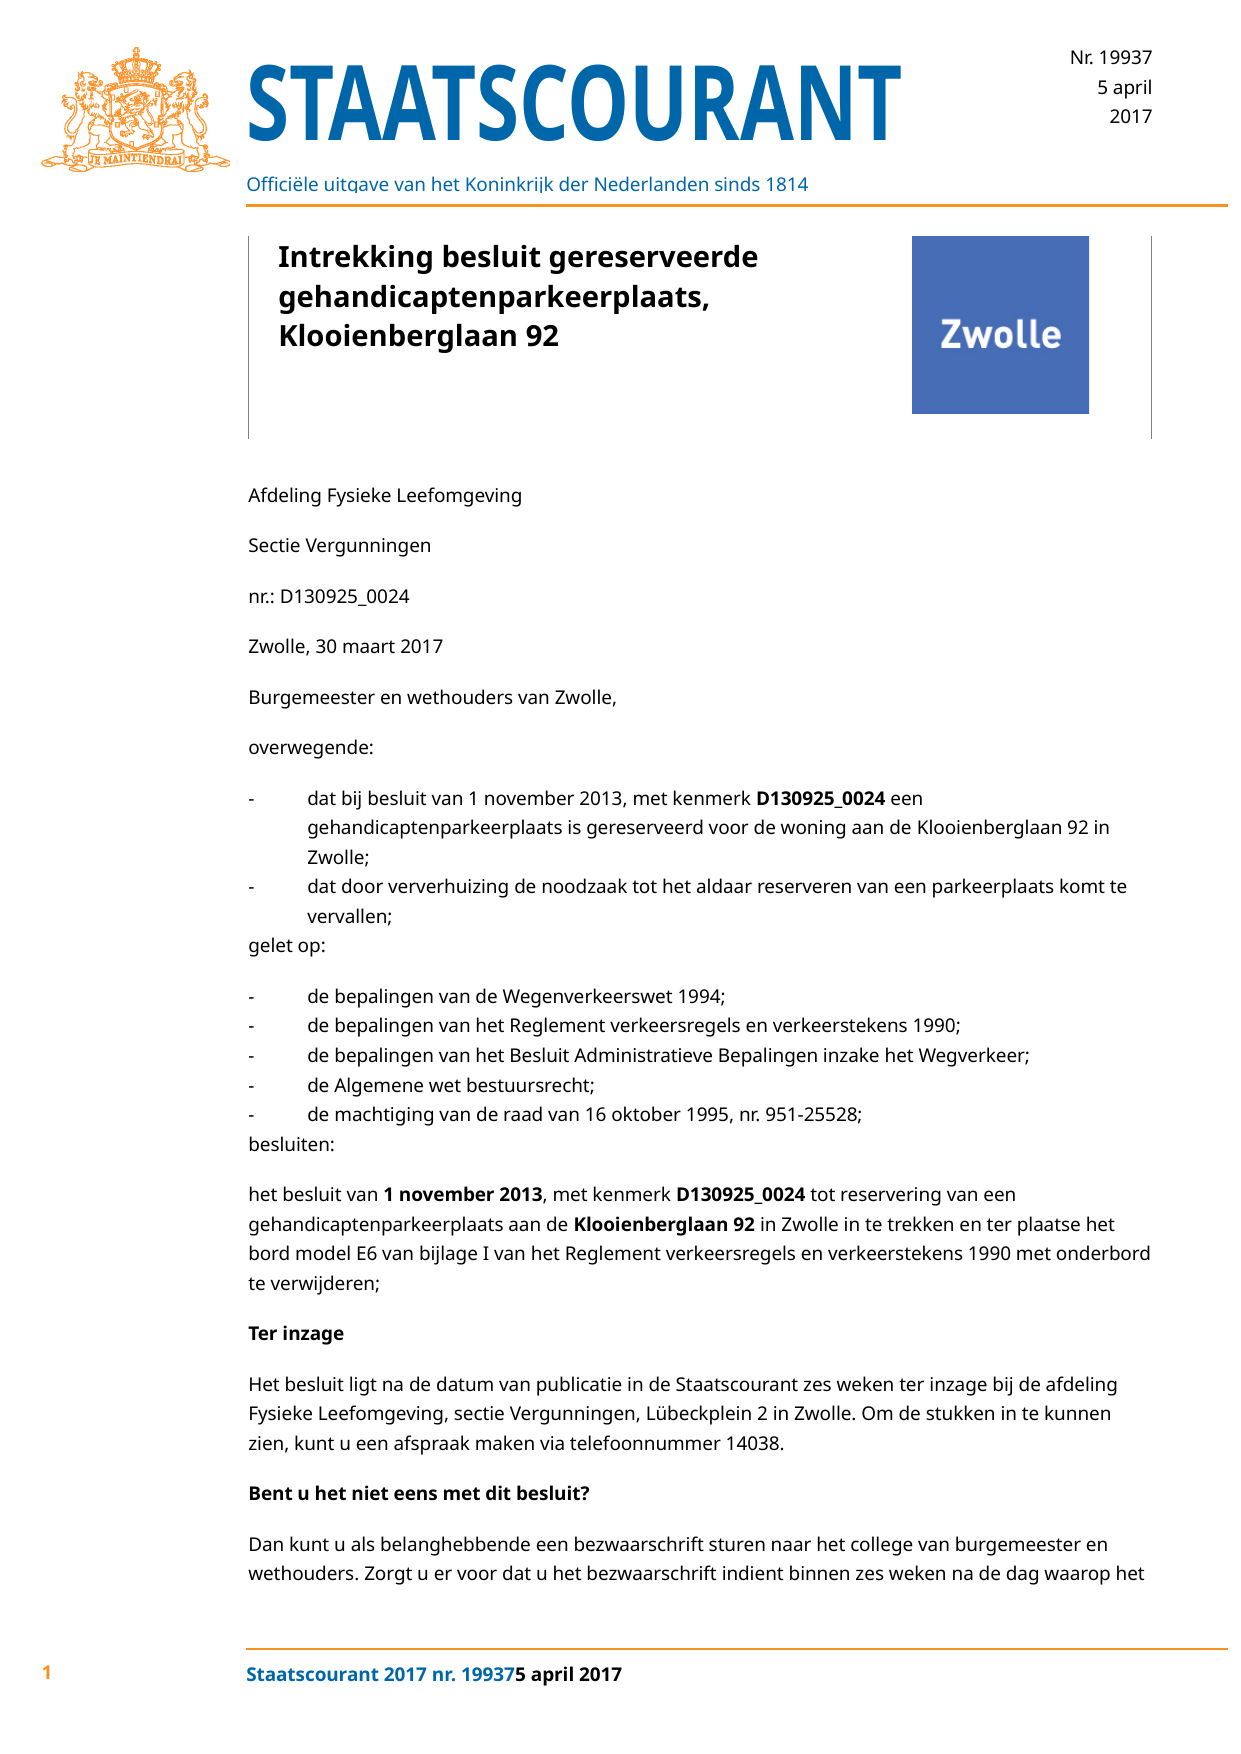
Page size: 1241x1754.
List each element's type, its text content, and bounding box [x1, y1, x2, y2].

text Ter inzage [248, 1321, 1152, 1346]
text Sectie Vergunningen [248, 533, 1152, 558]
text Burgemeester en wethouders van Zwolle, [248, 684, 1152, 710]
text Afdeling Fysieke Leefomgeving [248, 482, 1152, 508]
text gelet op: [248, 933, 1152, 958]
list dat bij besluit van 1 november 2013, met kenmerk D130925_0024 een gehandicaptenparkeerplaats is gereserveerd voor de woning aan de Klooienberglaan 92 in Zwolle; [248, 785, 1152, 870]
list de bepalingen van het Reglement verkeersregels en verkeerstekens 1990; [248, 1013, 1152, 1038]
list de bepalingen van het Besluit Administratieve Bepalingen inzake het Wegverkeer; [248, 1042, 1152, 1068]
table_header [1090, 236, 1151, 413]
text Bent u het niet eens met dit besluit? [248, 1481, 1152, 1506]
table_header [850, 236, 912, 413]
text Zwolle, 30 maart 2017 [248, 633, 1152, 659]
picture [41, 47, 231, 172]
text besluiten: [248, 1131, 1152, 1157]
text het besluit van 1 november 2013, met kenmerk D130925_0024 tot reservering van een gehandicaptenparkeerplaats aan de Klooienberglaan 92 in Zwolle in te trekken en ter plaatse het bord model E6 van bijlage I van het Reglement verkeersregels en verkeerstekens 1990 met onderbord te verwijderen; [248, 1181, 1152, 1296]
list de machtiging van de raad van 16 oktober 1995, nr. 951-25528; [248, 1101, 1152, 1127]
picture [912, 236, 1090, 414]
list dat door ververhuizing de noodzaak tot het aldaar reserveren van een parkeerplaats komt te vervallen; [248, 873, 1152, 929]
text overwegende: [248, 734, 1152, 760]
table_header [850, 414, 1151, 439]
text Het besluit ligt na de datum van publicatie in de Staatscourant zes weken ter inzage bij de afdeling Fysieke Leefomgeving, sectie Vergunningen, Lübeckplein 2 in Zwolle. Om de stukken in te kunnen zien, kunt u een afspraak maken via telefoonnummer 14038. [248, 1371, 1152, 1456]
text Dan kunt u als belanghebbende een bezwaarschrift sturen naar het college van burgemeester en wethouders. Zorgt u er voor dat u het bezwaarschrift indient binnen zes weken na de dag waarop het [248, 1531, 1152, 1586]
list de bepalingen van de Wegenverkeerswet 1994; [248, 983, 1152, 1009]
list de Algemene wet bestuursrecht; [248, 1072, 1152, 1098]
text nr.: D130925_0024 [248, 583, 1152, 609]
table_header Intrekking besluit gereserveerde gehandicaptenparkeerplaats, Klooienberglaan 92 [249, 236, 850, 439]
